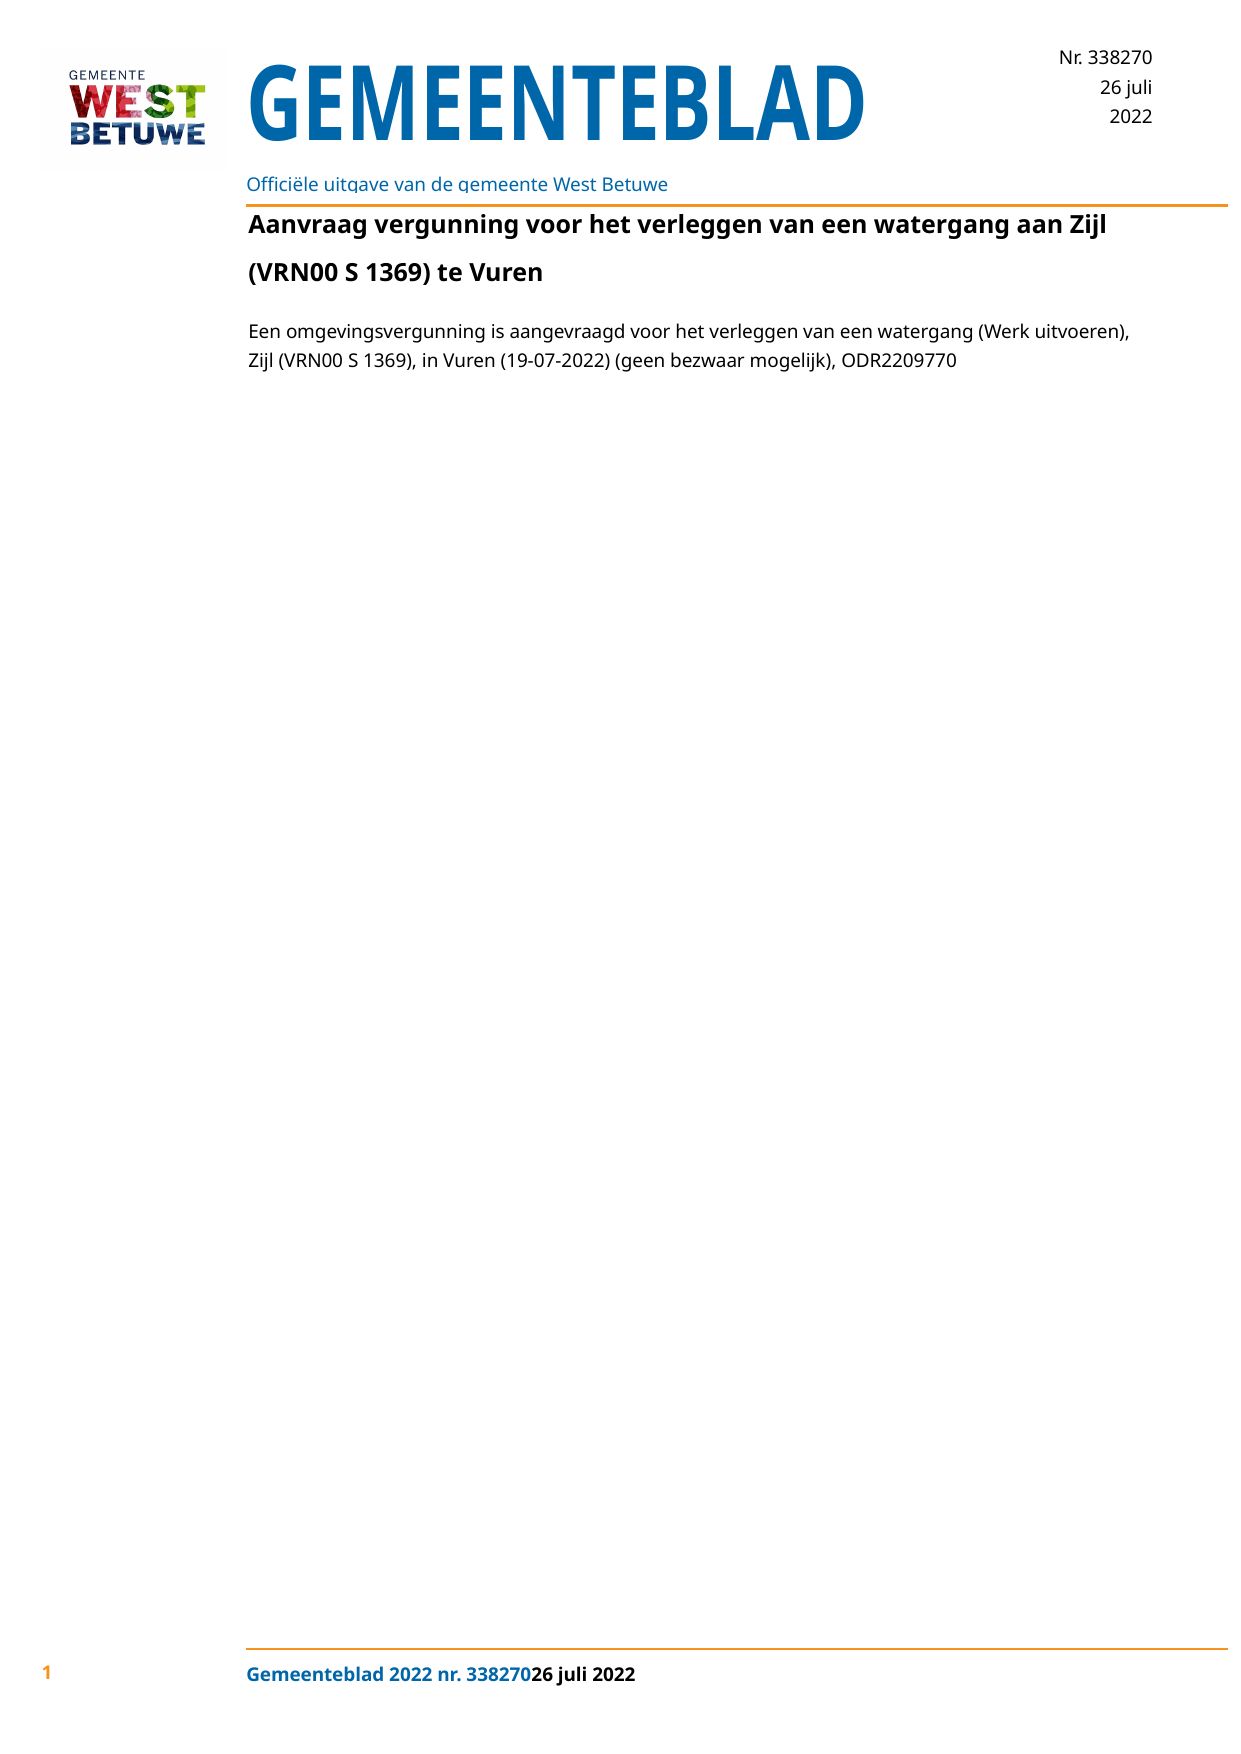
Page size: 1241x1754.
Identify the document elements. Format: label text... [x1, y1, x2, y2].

text Aanvraag vergunning voor het verleggen van een watergang aan Zijl (VRN00 S 1369) te Vuren [248, 207, 1152, 288]
text Een omgevingsvergunning is aangevraagd voor het verleggen van een watergang (Werk uitvoeren), Zijl (VRN00 S 1369), in Vuren (19-07-2022) (geen bezwaar mogelijk), ODR2209770 [248, 318, 1152, 373]
picture [41, 47, 231, 172]
